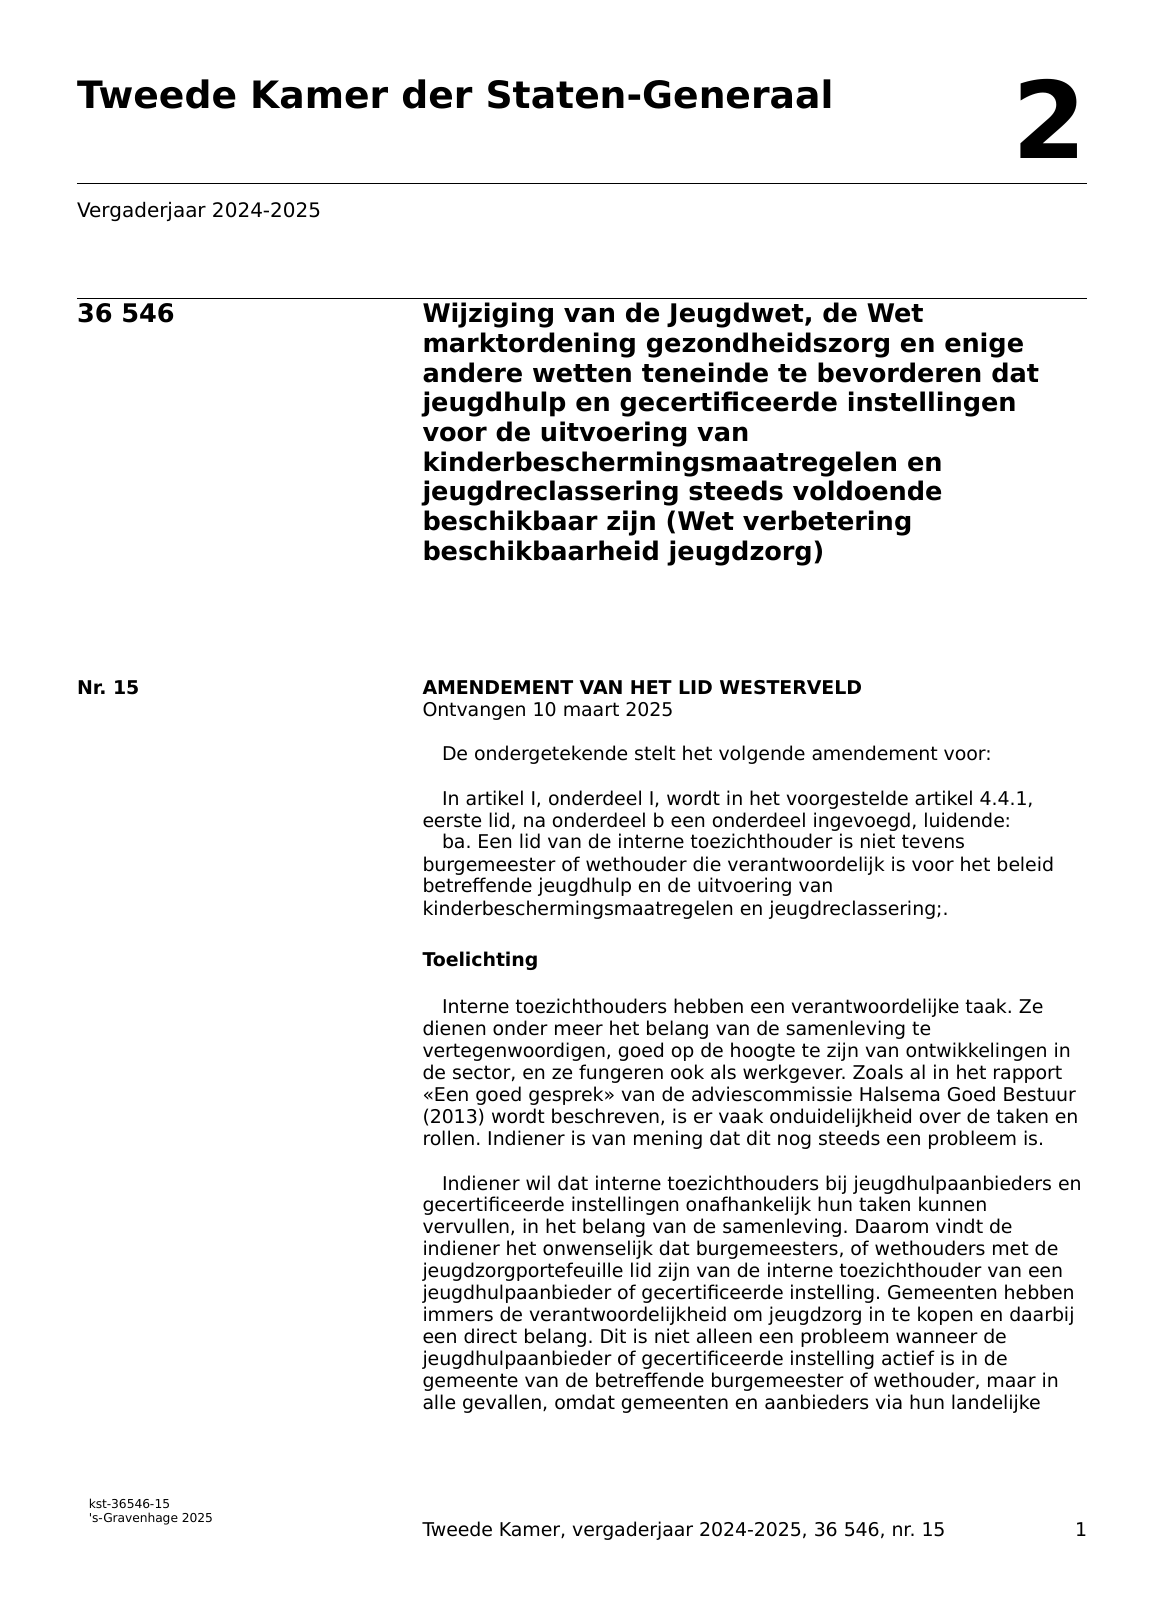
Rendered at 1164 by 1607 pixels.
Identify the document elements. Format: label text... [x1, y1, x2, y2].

text Interne toezichthouders hebben een verantwoordelijke taak. Ze dienen onder meer het belang van de samenleving te vertegenwoordigen, goed op de hoogte te zijn van ontwikkelingen in de sector, en ze fungeren ook als werkgever. Zoals al in het rapport «Een goed gesprek» van de adviescommissie Halsema Goed Bestuur (2013) wordt beschreven, is er vaak onduidelijkheid over de taken en rollen. Indiener is van mening dat dit nog steeds een probleem is. [422, 996, 1087, 1150]
table_cell Vergaderjaar 2024-2025 [77, 184, 1087, 298]
text Indiener wil dat interne toezichthouders bij jeugdhulpaanbieders en gecertificeerde instellingen onafhankelijk hun taken kunnen vervullen, in het belang van de samenleving. Daarom vindt de indiener het onwenselijk dat burgemeesters, of wethouders met de jeugdzorgportefeuille lid zijn van de interne toezichthouder van een jeugdhulpaanbieder of gecertificeerde instelling. Gemeenten hebben immers de verantwoordelijkheid om jeugdzorg in te kopen en daarbij een direct belang. Dit is niet alleen een probleem wanneer de jeugdhulpaanbieder of gecertificeerde instelling actief is in de gemeente van de betreffende burgemeester of wethouder, maar in alle gevallen, omdat gemeenten en aanbieders via hun landelijke [422, 1172, 1087, 1414]
text 's-Gravenhage 2025 [88, 1511, 323, 1525]
text De ondergetekende stelt het volgende amendement voor: [422, 743, 1087, 765]
text ba. Een lid van de interne toezichthouder is niet tevens burgemeester of wethouder die verantwoordelijk is voor het beleid betreffende jeugdhulp en de uitvoering van kinderbeschermingsmaatregelen en jeugdreclassering;. [422, 831, 1087, 919]
subtitle Toelichting [422, 949, 1087, 971]
text In artikel I, onderdeel I, wordt in het voorgestelde artikel 4.4.1, eerste lid, na onderdeel b een onderdeel ingevoegd, luidende: [422, 787, 1087, 831]
table_header 2 [886, 59, 1087, 183]
text Ontvangen 10 maart 2025 [422, 699, 1087, 721]
table_header Tweede Kamer der Staten-Generaal [77, 59, 886, 183]
subtitle 36 546 Wijziging van de Jeugdwet, de Wet marktordening gezondheidszorg en enige andere wetten teneinde te bevorderen dat jeugdhulp en gecertificeerde instellingen voor de uitvoering van kinderbeschermingsmaatregelen en jeugdreclassering steeds voldoende beschikbaar zijn (Wet verbetering beschikbaarheid jeugdzorg) [77, 299, 1087, 566]
subtitle Nr. 15 AMENDEMENT VAN HET LID WESTERVELD [77, 677, 1087, 699]
text kst-36546-15 [88, 1497, 323, 1511]
